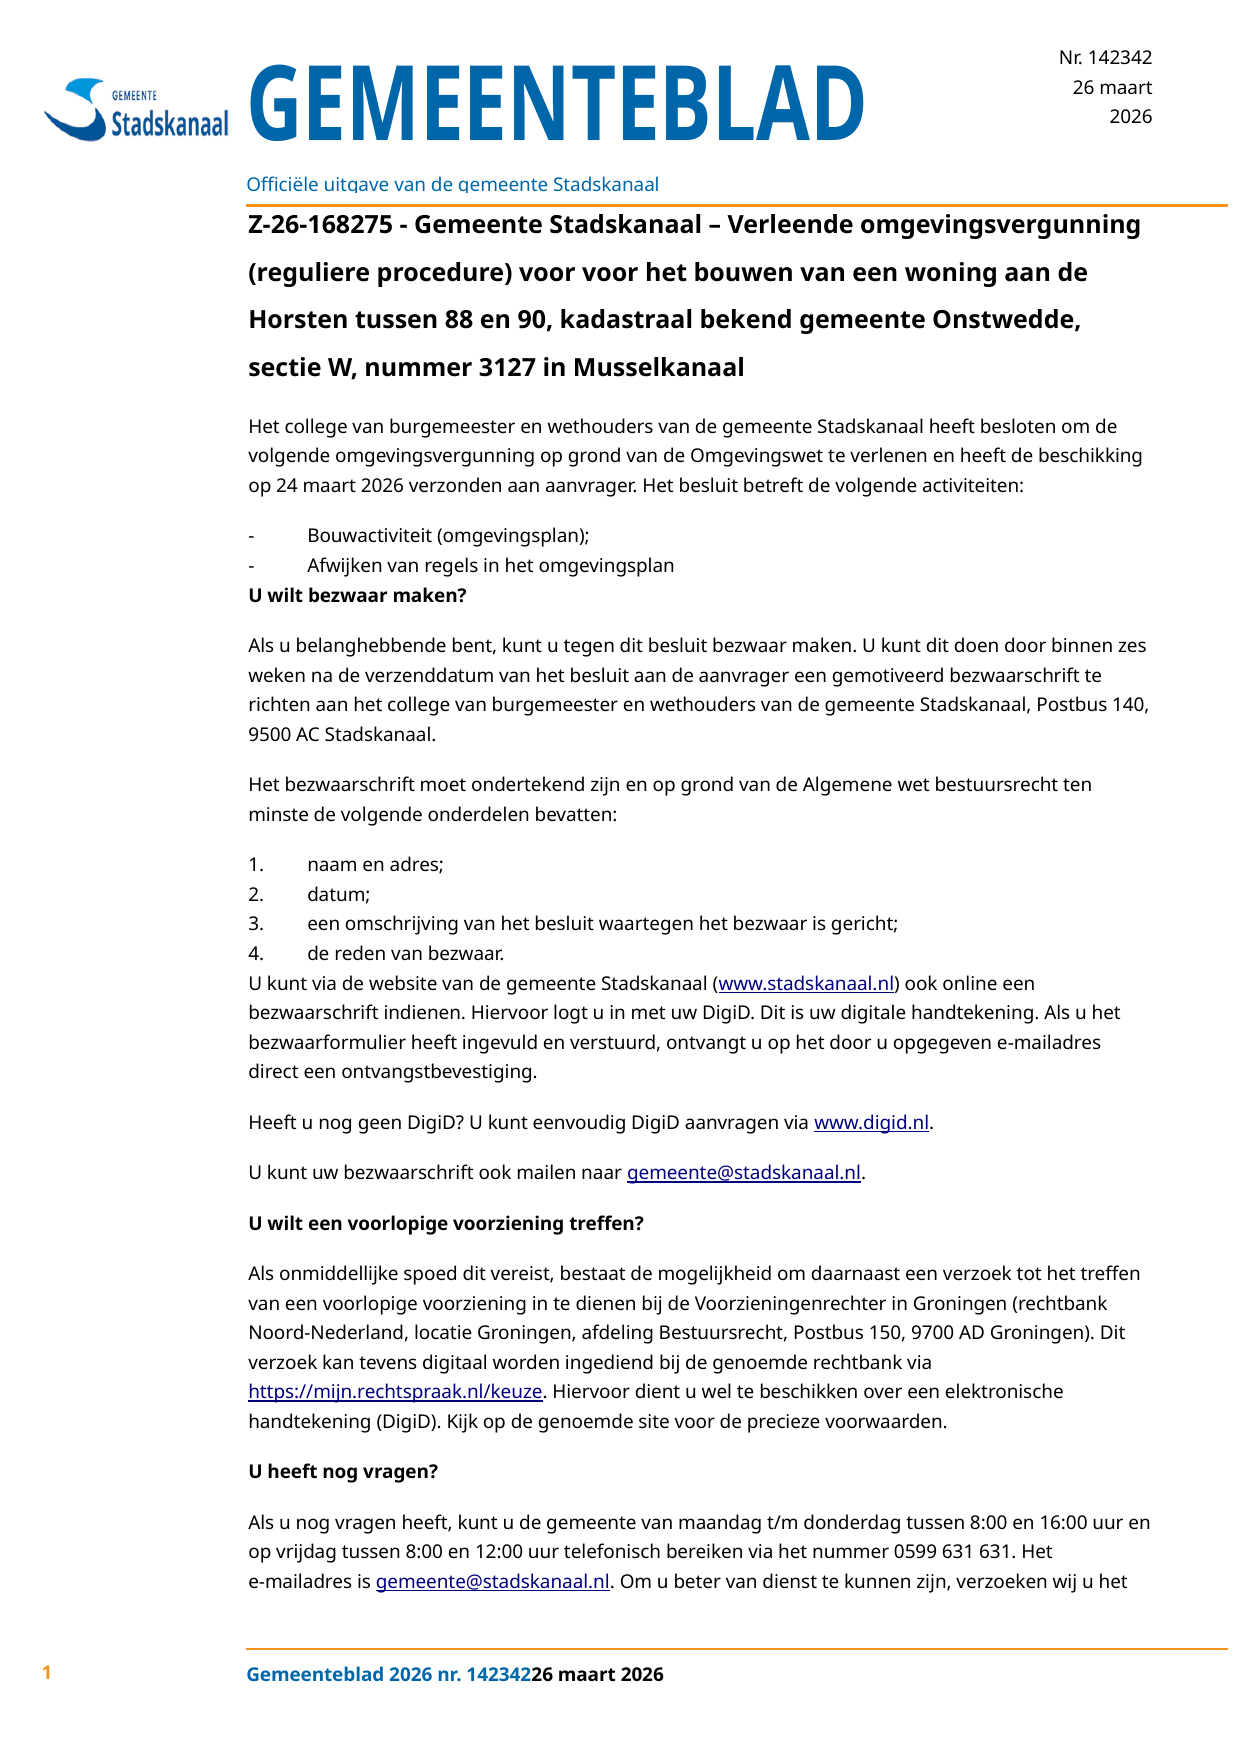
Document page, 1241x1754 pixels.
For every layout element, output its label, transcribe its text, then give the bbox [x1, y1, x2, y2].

list een omschrijving van het besluit waartegen het bezwaar is gericht; [248, 911, 1152, 936]
text U wilt een voorlopige voorziening treffen? [248, 1210, 1152, 1236]
text Als u nog vragen heeft, kunt u de gemeente van maandag t/m donderdag tussen 8:00 en 16:00 uur en op vrijdag tussen 8:00 en 12:00 uur telefonisch bereiken via het nummer 0599 631 631. Het e‑mailadres is gemeente@stadskanaal.nl. Om u beter van dienst te kunnen zijn, verzoeken wij u het [248, 1509, 1152, 1594]
text U kunt uw bezwaarschrift ook mailen naar gemeente@stadskanaal.nl. [248, 1159, 1152, 1185]
list Afwijken van regels in het omgevingsplan [248, 552, 1152, 578]
text U wilt bezwaar maken? [248, 582, 1152, 608]
text Als onmiddellijke spoed dit vereist, bestaat de mogelijkheid om daarnaast een verzoek tot het treffen van een voorlopige voorziening in te dienen bij de Voorzieningenrechter in Groningen (rechtbank Noord-Nederland, locatie Groningen, afdeling Bestuursrecht, Postbus 150, 9700 AD Groningen). Dit verzoek kan tevens digitaal worden ingediend bij de genoemde rechtbank via https://mijn.rechtspraak.nl/keuze. Hiervoor dient u wel te beschikken over een elektronische handtekening (DigiD). Kijk op de genoemde site voor de precieze voorwaarden. [248, 1260, 1152, 1434]
list Bouwactiviteit (omgevingsplan); [248, 523, 1152, 548]
text Het bezwaarschrift moet ondertekend zijn en op grond van de Algemene wet bestuursrecht ten minste de volgende onderdelen bevatten: [248, 771, 1152, 827]
text Het college van burgemeester en wethouders van de gemeente Stadskanaal heeft besloten om de volgende omgevingsvergunning op grond van de Omgevingswet te verlenen en heeft de beschikking op 24 maart 2026 verzonden aan aanvrager. Het besluit betreft de volgende activiteiten: [248, 413, 1152, 498]
text Z-26-168275 - Gemeente Stadskanaal – Verleende omgevingsvergunning (reguliere procedure) voor voor het bouwen van een woning aan de Horsten tussen 88 en 90, kadastraal bekend gemeente Onstwedde, sectie W, nummer 3127 in Musselkanaal [248, 207, 1152, 384]
list naam en adres; [248, 851, 1152, 877]
list datum; [248, 881, 1152, 907]
text Heeft u nog geen DigiD? U kunt eenvoudig DigiD aanvragen via www.digid.nl. [248, 1109, 1152, 1135]
text Als u belanghebbende bent, kunt u tegen dit besluit bezwaar maken. U kunt dit doen door binnen zes weken na de verzenddatum van het besluit aan de aanvrager een gemotiveerd bezwaarschrift te richten aan het college van burgemeester en wethouders van de gemeente Stadskanaal, Postbus 140, 9500 AC Stadskanaal. [248, 632, 1152, 747]
text U kunt via de website van de gemeente Stadskanaal (www.stadskanaal.nl) ook online een bezwaarschrift indienen. Hiervoor logt u in met uw DigiD. Dit is uw digitale handtekening. Als u het bezwaarformulier heeft ingevuld en verstuurd, ontvangt u op het door u opgegeven e‑mailadres direct een ontvangstbevestiging. [248, 970, 1152, 1084]
text U heeft nog vragen? [248, 1458, 1152, 1484]
picture [41, 47, 231, 172]
list de reden van bezwaar. [248, 940, 1152, 966]
